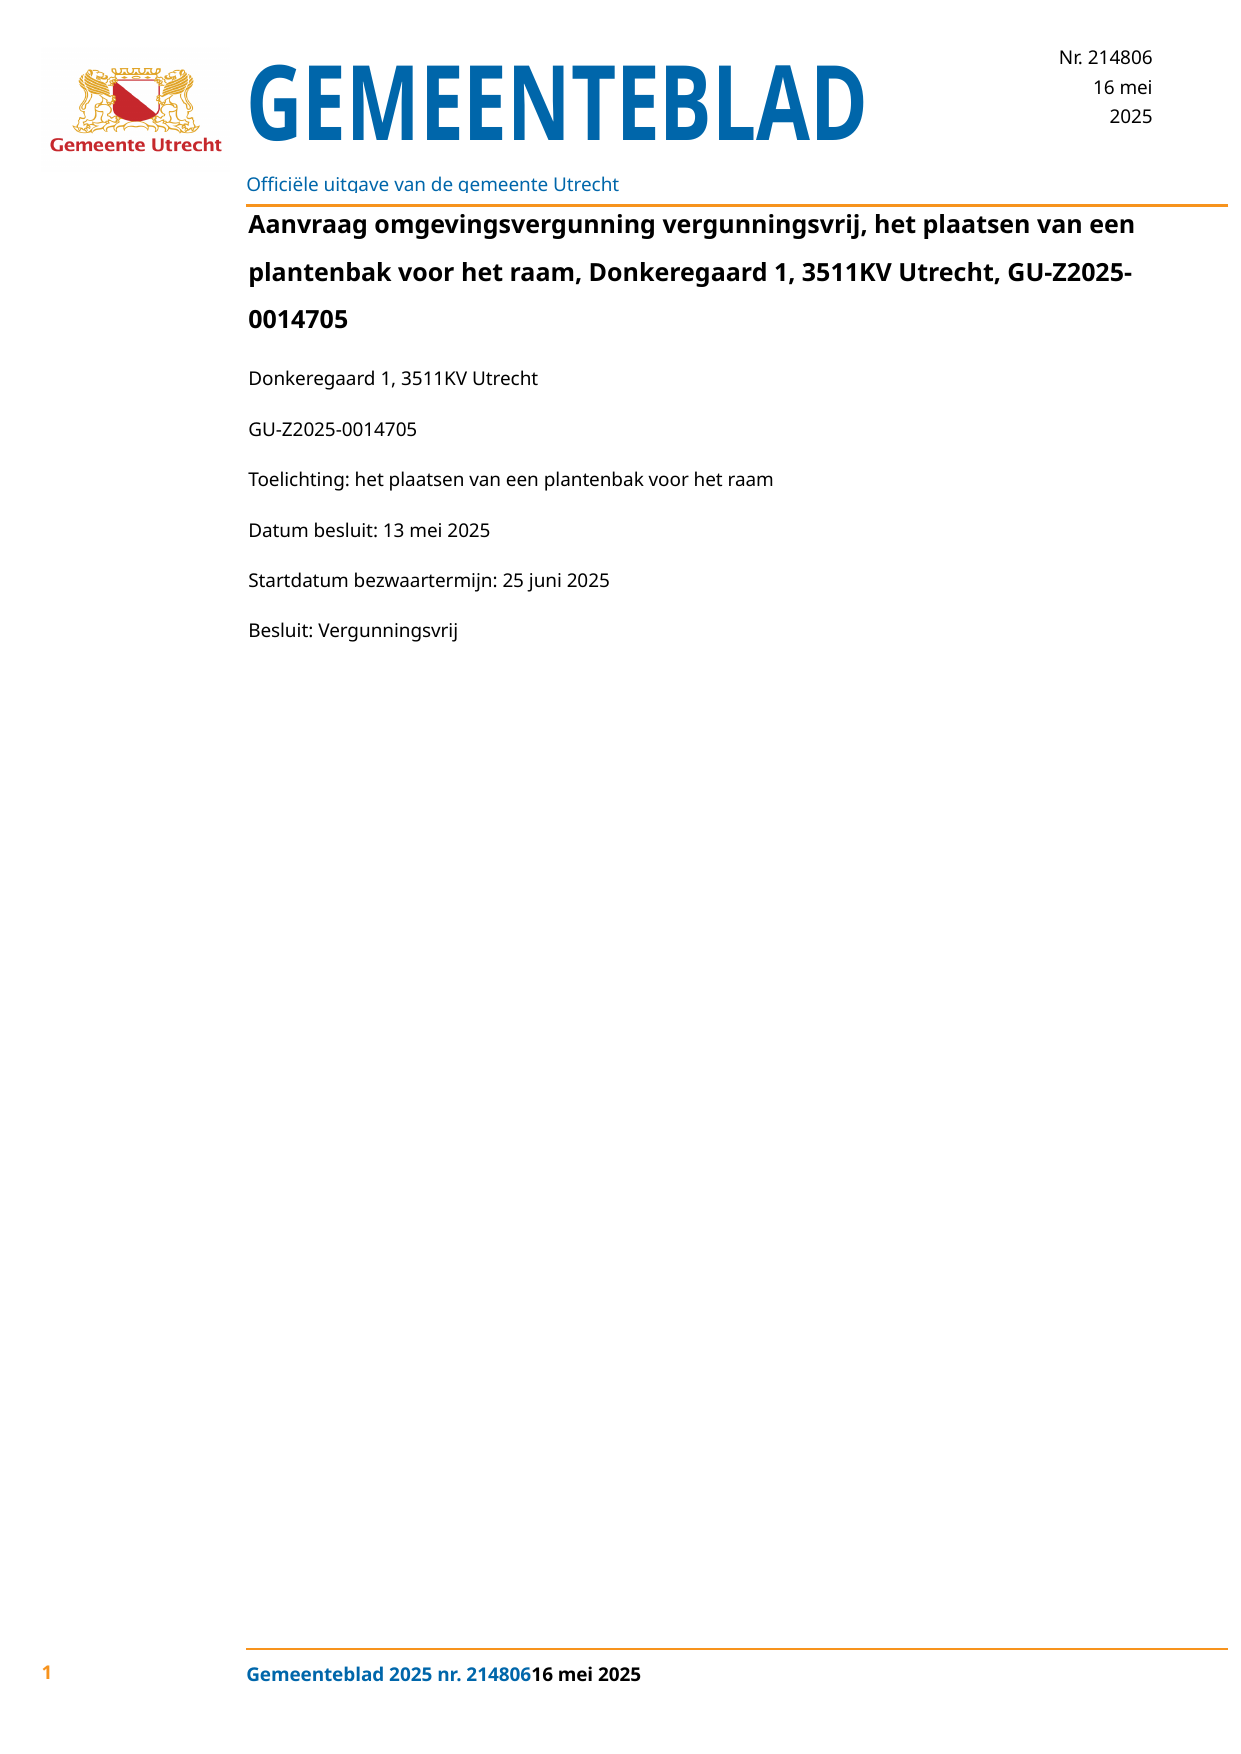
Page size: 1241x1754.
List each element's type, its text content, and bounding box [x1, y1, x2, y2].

text Besluit: Vergunningsvrij [248, 618, 1152, 643]
text Donkeregaard 1, 3511KV Utrecht [248, 366, 1152, 391]
text Aanvraag omgevingsvergunning vergunningsvrij, het plaatsen van een plantenbak voor het raam, Donkeregaard 1, 3511KV Utrecht, GU-Z2025-0014705 [248, 207, 1152, 336]
text GU-Z2025-0014705 [248, 416, 1152, 442]
text Datum besluit: 13 mei 2025 [248, 517, 1152, 542]
picture [41, 47, 231, 172]
text Startdatum bezwaartermijn: 25 juni 2025 [248, 567, 1152, 593]
text Toelichting: het plaatsen van een plantenbak voor het raam [248, 466, 1152, 492]
